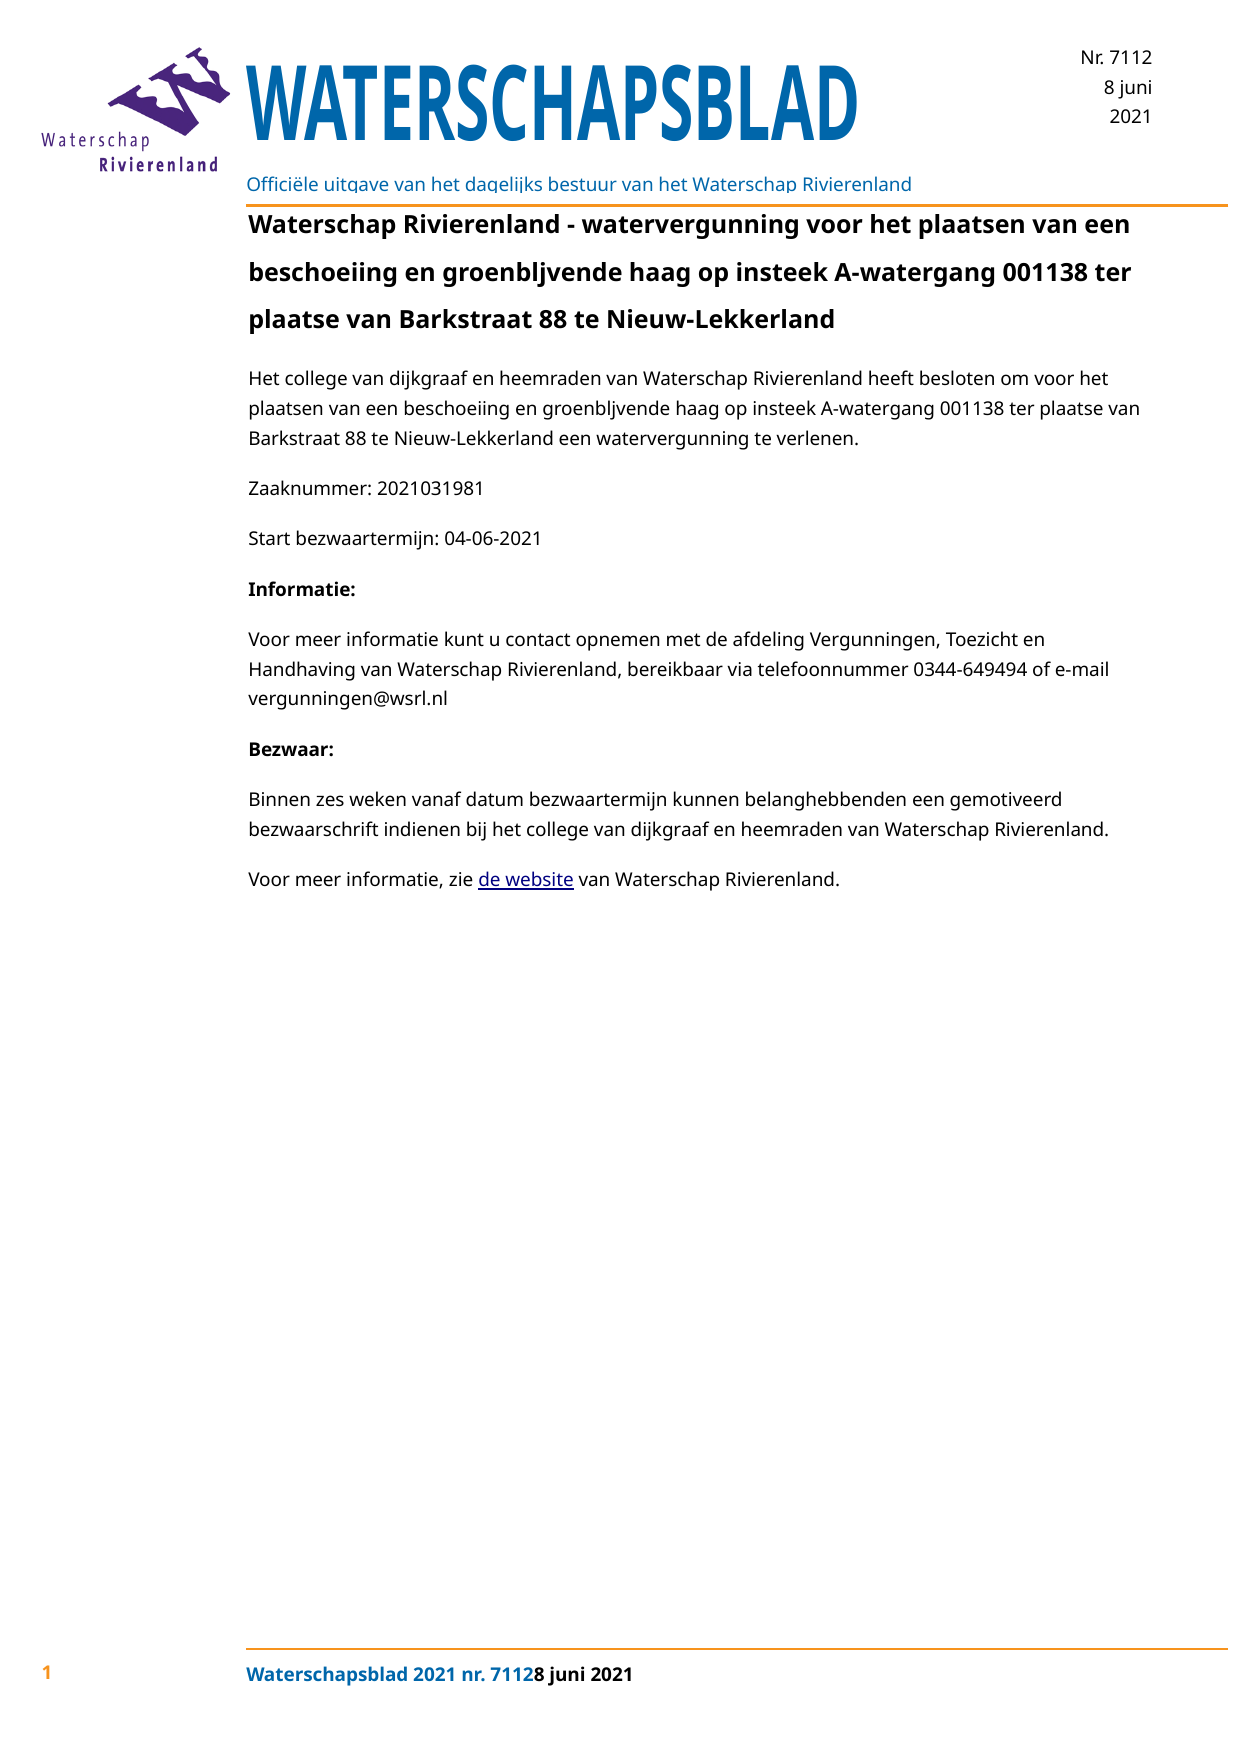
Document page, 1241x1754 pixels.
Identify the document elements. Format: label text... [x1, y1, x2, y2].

text Voor meer informatie kunt u contact opnemen met de afdeling Vergunningen, Toezicht en Handhaving van Waterschap Rivierenland, bereikbaar via telefoonnummer 0344-649494 of e-mail vergunningen@wsrl.nl [248, 626, 1152, 711]
text Binnen zes weken vanaf datum bezwaartermijn kunnen belanghebbenden een gemotiveerd bezwaarschrift indienen bij het college van dijkgraaf en heemraden van Waterschap Rivierenland. [248, 786, 1152, 842]
text Voor meer informatie, zie de website van Waterschap Rivierenland. [248, 866, 1152, 892]
text Informatie: [248, 576, 1152, 602]
picture [41, 47, 231, 172]
text Zaaknummer: 2021031981 [248, 475, 1152, 501]
text Start bezwaartermijn: 04-06-2021 [248, 526, 1152, 551]
text Het college van dijkgraaf en heemraden van Waterschap Rivierenland heeft besloten om voor het plaatsen van een beschoeiing en groenbljvende haag op insteek A-watergang 001138 ter plaatse van Barkstraat 88 te Nieuw-Lekkerland een watervergunning te verlenen. [248, 366, 1152, 450]
text Waterschap Rivierenland - watervergunning voor het plaatsen van een beschoeiing en groenbljvende haag op insteek A-watergang 001138 ter plaatse van Barkstraat 88 te Nieuw-Lekkerland [248, 207, 1152, 336]
text Bezwaar: [248, 736, 1152, 762]
